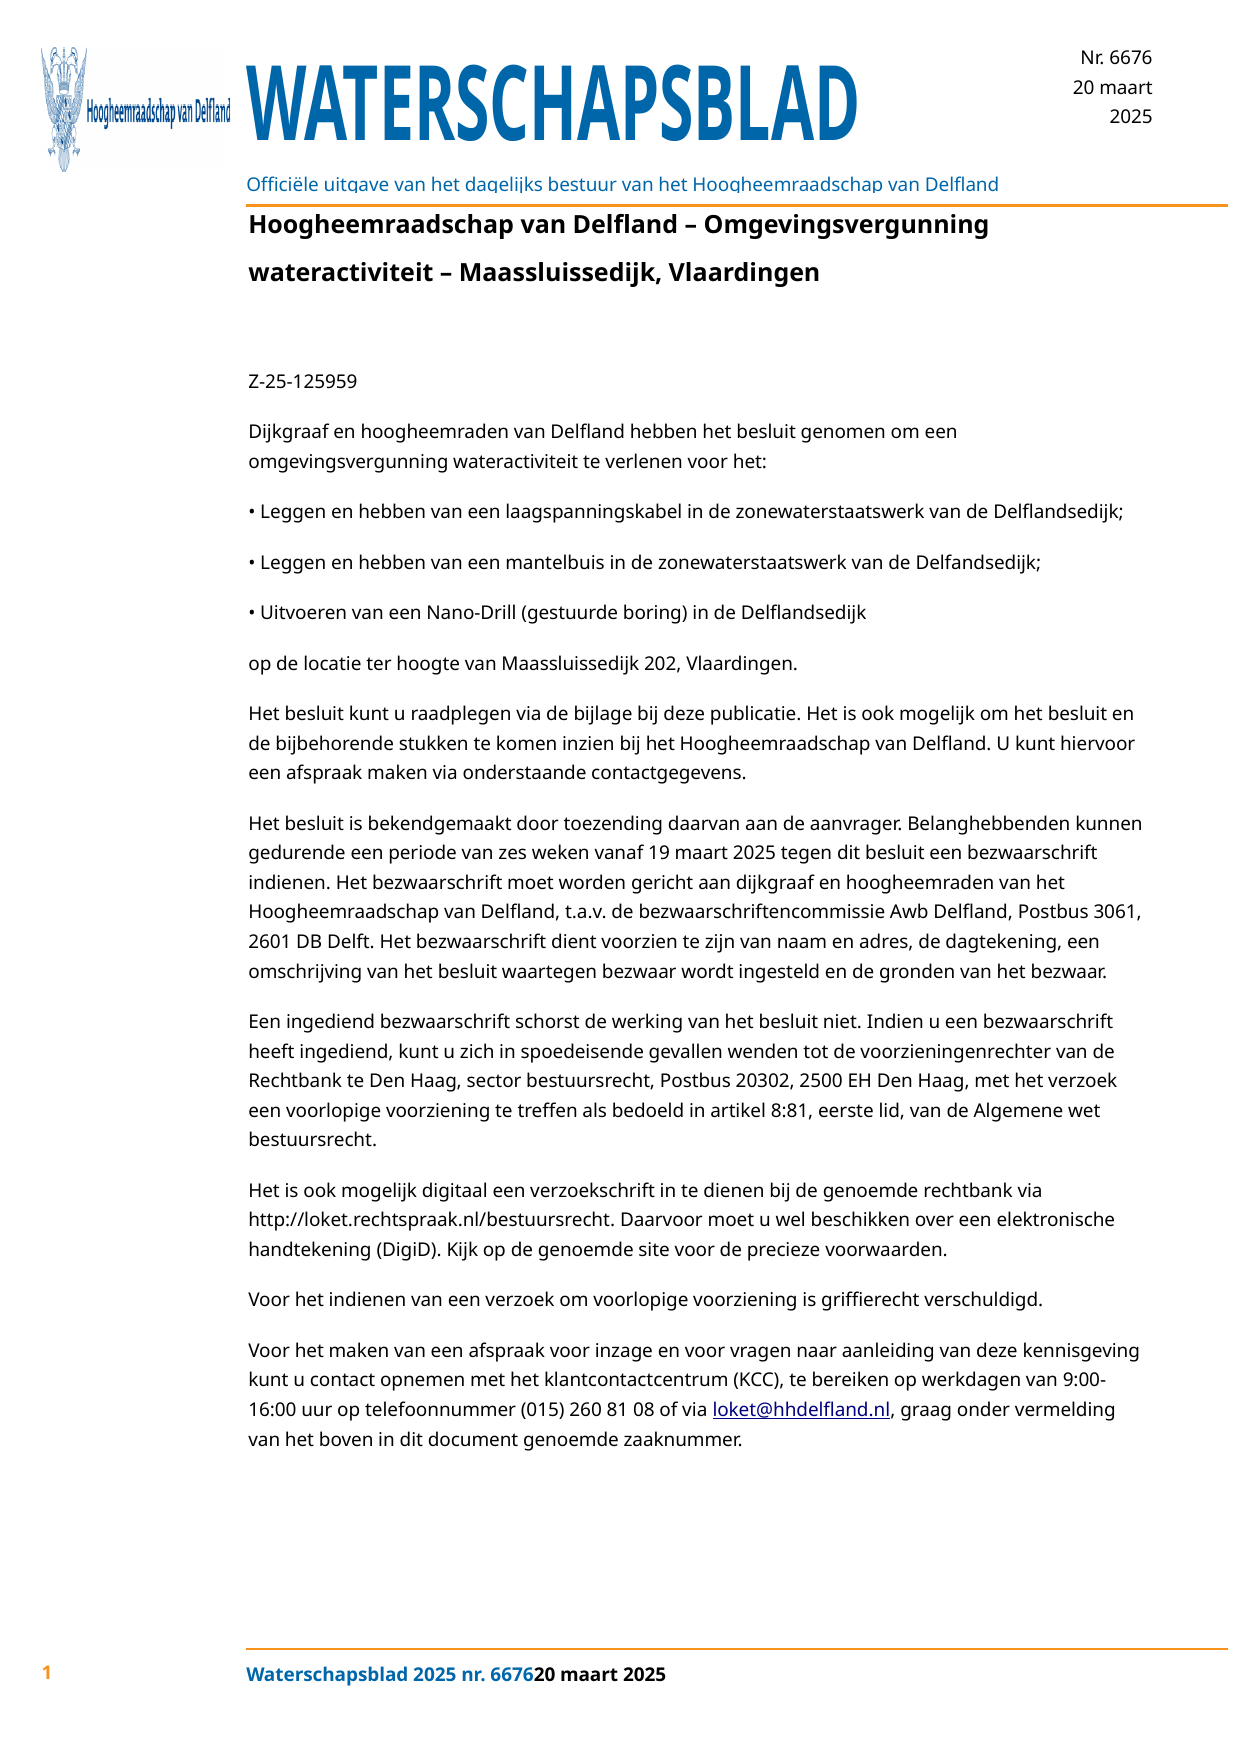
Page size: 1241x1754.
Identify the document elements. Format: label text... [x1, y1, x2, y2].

text Hoogheemraadschap van Delfland – Omgevingsvergunning wateractiviteit – Maassluissedijk, Vlaardingen [248, 207, 1152, 288]
text Z-25-125959 [248, 368, 1152, 394]
text • Leggen en hebben van een mantelbuis in de zonewaterstaatswerk van de Delfandsedijk; [248, 549, 1152, 575]
text Het is ook mogelijk digitaal een verzoekschrift in te dienen bij de genoemde rechtbank via http://loket.rechtspraak.nl/bestuursrecht. Daarvoor moet u wel beschikken over een elektronische handtekening (DigiD). Kijk op de genoemde site voor de precieze voorwaarden. [248, 1177, 1152, 1262]
text Voor het indienen van een verzoek om voorlopige voorziening is griffierecht verschuldigd. [248, 1287, 1152, 1312]
text Voor het maken van een afspraak voor inzage en voor vragen naar aanleiding van deze kennisgeving kunt u contact opnemen met het klantcontactcentrum (KCC), te bereiken op werkdagen van 9:00-16:00 uur op telefoonnummer (015) 260 81 08 of via loket@hhdelfland.nl, graag onder vermelding van het boven in dit document genoemde zaaknummer. [248, 1337, 1152, 1452]
text Het besluit is bekendgemaakt door toezending daarvan aan de aanvrager. Belanghebbenden kunnen gedurende een periode van zes weken vanaf 19 maart 2025 tegen dit besluit een bezwaarschrift indienen. Het bezwaarschrift moet worden gericht aan dijkgraaf en hoogheemraden van het Hoogheemraadschap van Delfland, t.a.v. de bezwaarschriftencommissie Awb Delfland, Postbus 3061, 2601 DB Delft. Het bezwaarschrift dient voorzien te zijn van naam en adres, de dagtekening, een omschrijving van het besluit waartegen bezwaar wordt ingesteld en de gronden van het bezwaar. [248, 810, 1152, 984]
text op de locatie ter hoogte van Maassluissedijk 202, Vlaardingen. [248, 650, 1152, 676]
text Een ingediend bezwaarschrift schorst de werking van het besluit niet. Indien u een bezwaarschrift heeft ingediend, kunt u zich in spoedeisende gevallen wenden tot de voorzieningenrechter van de Rechtbank te Den Haag, sector bestuursrecht, Postbus 20302, 2500 EH Den Haag, met het verzoek een voorlopige voorziening te treffen als bedoeld in artikel 8:81, eerste lid, van de Algemene wet bestuursrecht. [248, 1008, 1152, 1152]
text • Leggen en hebben van een laagspanningskabel in de zonewaterstaatswerk van de Delflandsedijk; [248, 499, 1152, 524]
text Dijkgraaf en hoogheemraden van Delfland hebben het besluit genomen om een omgevingsvergunning wateractiviteit te verlenen voor het: [248, 419, 1152, 474]
picture [41, 47, 231, 172]
text • Uitvoeren van een Nano-Drill (gestuurde boring) in de Delflandsedijk [248, 599, 1152, 625]
text Het besluit kunt u raadplegen via de bijlage bij deze publicatie. Het is ook mogelijk om het besluit en de bijbehorende stukken te komen inzien bij het Hoogheemraadschap van Delfland. U kunt hiervoor een afspraak maken via onderstaande contactgegevens. [248, 700, 1152, 785]
